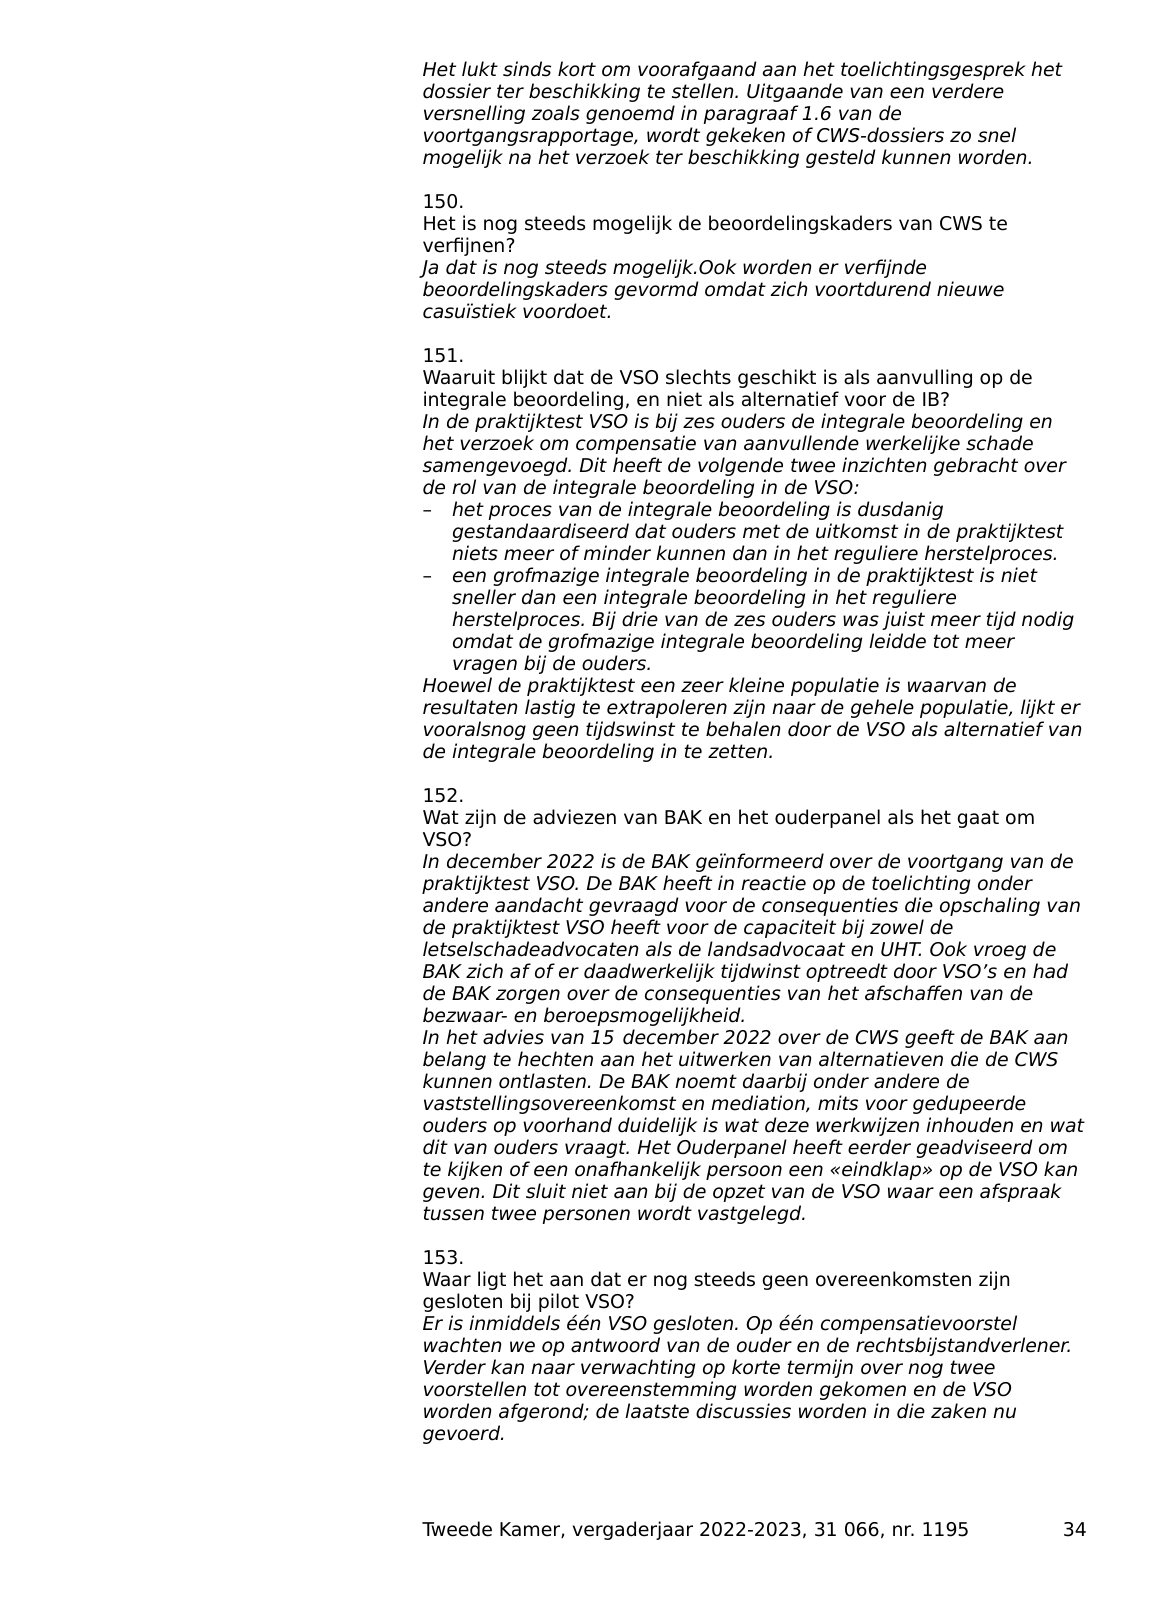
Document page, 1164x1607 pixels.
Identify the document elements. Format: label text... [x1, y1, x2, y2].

text 153. [422, 1247, 1087, 1269]
text Het lukt sinds kort om voorafgaand aan het toelichtingsgesprek het dossier ter beschikking te stellen. Uitgaande van een verdere versnelling zoals genoemd in paragraaf 1.6 van de voortgangsrapportage, wordt gekeken of CWS-dossiers zo snel mogelijk na het verzoek ter beschikking gesteld kunnen worden. [422, 59, 1087, 169]
text Wat zijn de adviezen van BAK en het ouderpanel als het gaat om VSO? [422, 807, 1087, 851]
text In december 2022 is de BAK geïnformeerd over de voortgang van de praktijktest VSO. De BAK heeft in reactie op de toelichting onder andere aandacht gevraagd voor de consequenties die opschaling van de praktijktest VSO heeft voor de capaciteit bij zowel de letselschadeadvocaten als de landsadvocaat en UHT. Ook vroeg de BAK zich af of er daadwerkelijk tijdwinst optreedt door VSO’s en had de BAK zorgen over de consequenties van het afschaffen van de bezwaar- en beroepsmogelijkheid. [422, 851, 1087, 1027]
text In de praktijktest VSO is bij zes ouders de integrale beoordeling en het verzoek om compensatie van aanvullende werkelijke schade samengevoegd. Dit heeft de volgende twee inzichten gebracht over de rol van de integrale beoordeling in de VSO: [422, 411, 1087, 499]
text – het proces van de integrale beoordeling is dusdanig gestandaardiseerd dat ouders met de uitkomst in de praktijktest niets meer of minder kunnen dan in het reguliere herstelproces. [422, 499, 1087, 565]
text Er is inmiddels één VSO gesloten. Op één compensatievoorstel wachten we op antwoord van de ouder en de rechtsbijstandverlener. Verder kan naar verwachting op korte termijn over nog twee voorstellen tot overeenstemming worden gekomen en de VSO worden afgerond; de laatste discussies worden in die zaken nu gevoerd. [422, 1313, 1087, 1444]
text Ja dat is nog steeds mogelijk.Ook worden er verfijnde beoordelingskaders gevormd omdat zich voortdurend nieuwe casuïstiek voordoet. [422, 257, 1087, 323]
text Hoewel de praktijktest een zeer kleine populatie is waarvan de resultaten lastig te extrapoleren zijn naar de gehele populatie, lijkt er vooralsnog geen tijdswinst te behalen door de VSO als alternatief van de integrale beoordeling in te zetten. [422, 675, 1087, 763]
text Het is nog steeds mogelijk de beoordelingskaders van CWS te verfijnen? [422, 213, 1087, 257]
text 152. [422, 785, 1087, 807]
text Waar ligt het aan dat er nog steeds geen overeenkomsten zijn gesloten bij pilot VSO? [422, 1269, 1087, 1313]
text Waaruit blijkt dat de VSO slechts geschikt is als aanvulling op de integrale beoordeling, en niet als alternatief voor de IB? [422, 367, 1087, 411]
text – een grofmazige integrale beoordeling in de praktijktest is niet sneller dan een integrale beoordeling in het reguliere herstelproces. Bij drie van de zes ouders was juist meer tijd nodig omdat de grofmazige integrale beoordeling leidde tot meer vragen bij de ouders. [422, 565, 1087, 675]
text 151. [422, 345, 1087, 367]
text In het advies van 15 december 2022 over de CWS geeft de BAK aan belang te hechten aan het uitwerken van alternatieven die de CWS kunnen ontlasten. De BAK noemt daarbij onder andere de vaststellingsovereenkomst en mediation, mits voor gedupeerde ouders op voorhand duidelijk is wat deze werkwijzen inhouden en wat dit van ouders vraagt. Het Ouderpanel heeft eerder geadviseerd om te kijken of een onafhankelijk persoon een «eindklap» op de VSO kan geven. Dit sluit niet aan bij de opzet van de VSO waar een afspraak tussen twee personen wordt vastgelegd. [422, 1027, 1087, 1224]
text 150. [422, 191, 1087, 213]
